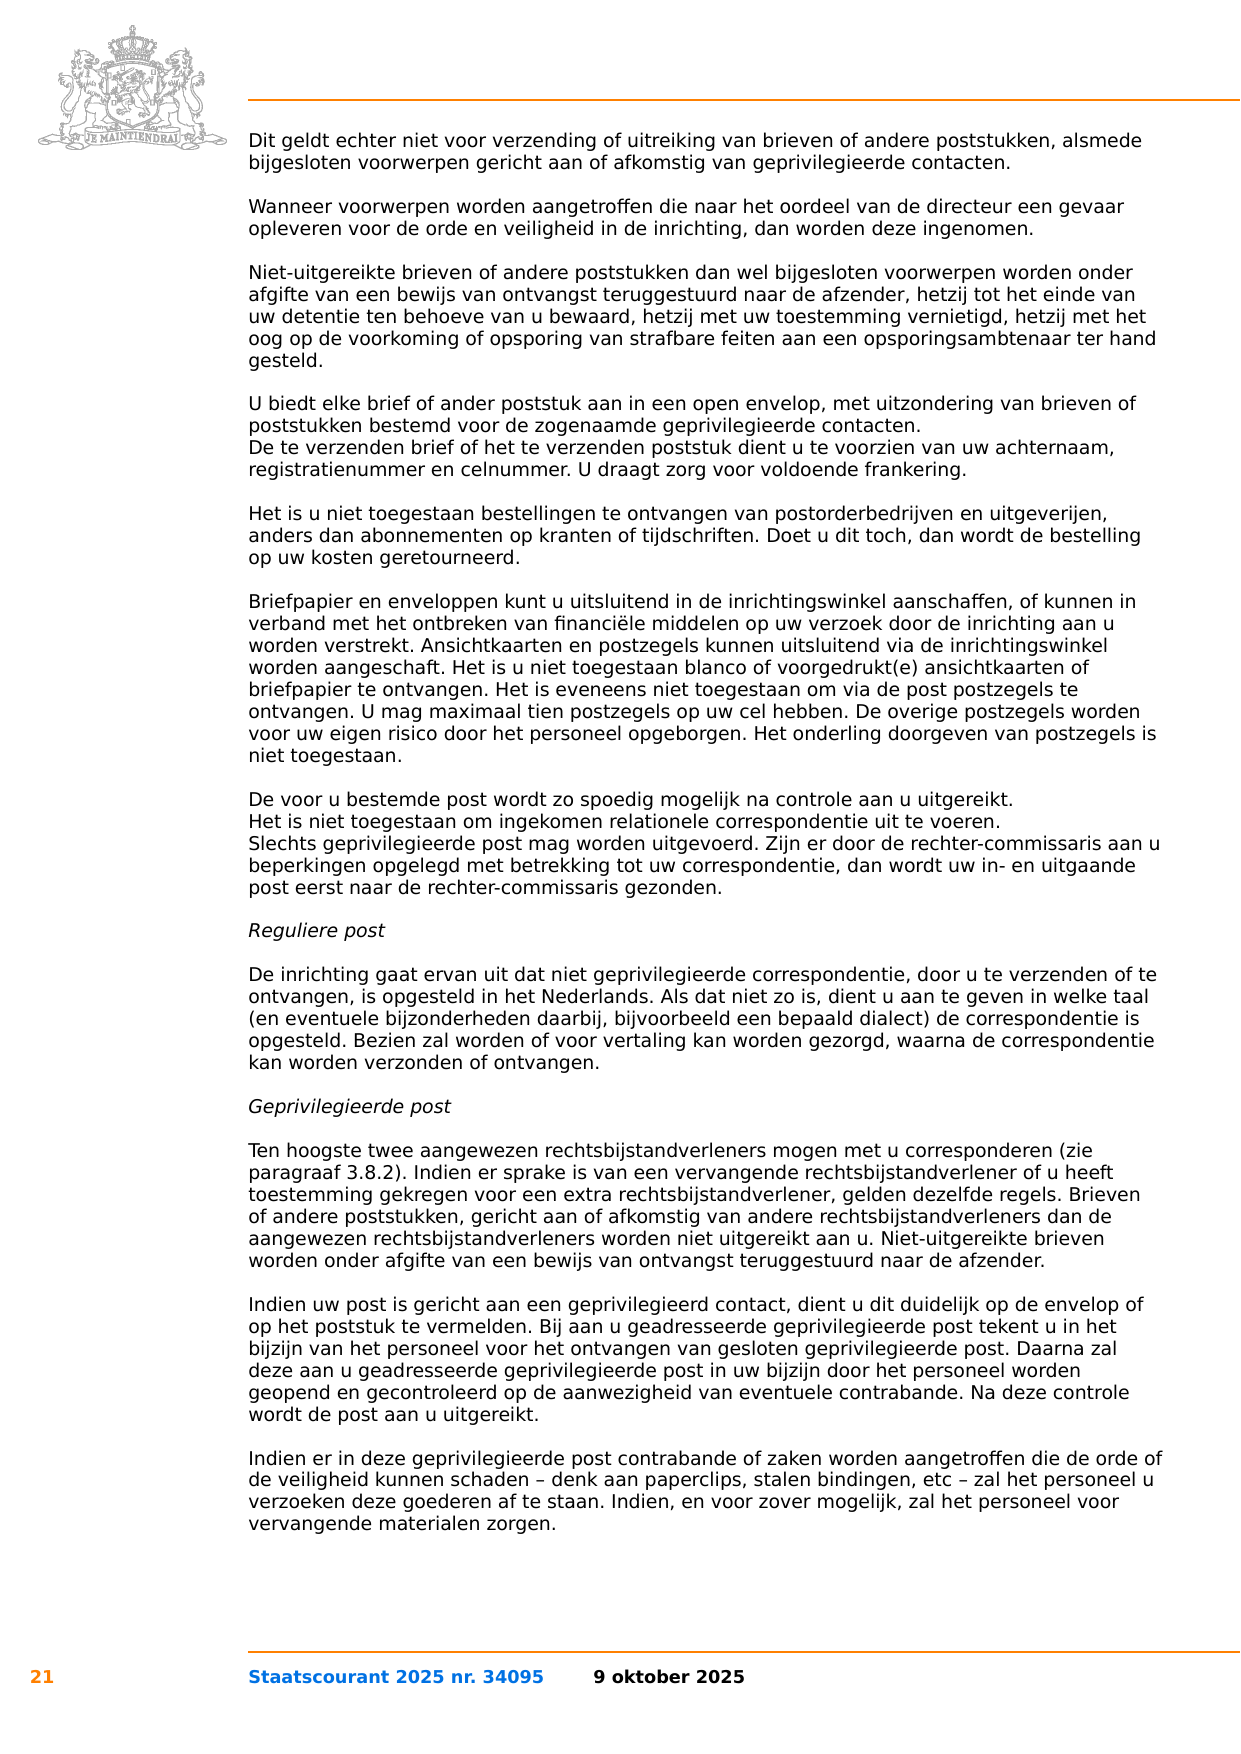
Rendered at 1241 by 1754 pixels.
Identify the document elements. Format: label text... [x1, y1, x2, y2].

text Niet-uitgereikte brieven of andere poststukken dan wel bijgesloten voorwerpen worden onder afgifte van een bewijs van ontvangst teruggestuurd naar de afzender, hetzij tot het einde van uw detentie ten behoeve van u bewaard, hetzij met uw toestemming vernietigd, hetzij met het oog op de voorkoming of opsporing van strafbare feiten aan een opsporingsambtenaar ter hand gesteld. [248, 262, 1163, 371]
text Dit geldt echter niet voor verzending of uitreiking van brieven of andere poststukken, alsmede bijgesloten voorwerpen gericht aan of afkomstig van geprivilegieerde contacten. [248, 130, 1163, 174]
text U biedt elke brief of ander poststuk aan in een open envelop, met uitzondering van brieven of poststukken bestemd voor de zogenaamde geprivilegieerde contacten. [248, 393, 1163, 437]
text Briefpapier en enveloppen kunt u uitsluitend in de inrichtingswinkel aanschaffen, of kunnen in verband met het ontbreken van financiële middelen op uw verzoek door de inrichting aan u worden verstrekt. Ansichtkaarten en postzegels kunnen uitsluitend via de inrichtingswinkel worden aangeschaft. Het is u niet toegestaan blanco of voorgedrukt(e) ansichtkaarten of briefpapier te ontvangen. Het is eveneens niet toegestaan om via de post postzegels te ontvangen. U mag maximaal tien postzegels op uw cel hebben. De overige postzegels worden voor uw eigen risico door het personeel opgeborgen. Het onderling doorgeven van postzegels is niet toegestaan. [248, 591, 1163, 767]
picture [38, 25, 227, 150]
text De inrichting gaat ervan uit dat niet geprivilegieerde correspondentie, door u te verzenden of te ontvangen, is opgesteld in het Nederlands. Als dat niet zo is, dient u aan te geven in welke taal (en eventuele bijzonderheden daarbij, bijvoorbeeld een bepaald dialect) de correspondentie is opgesteld. Bezien zal worden of voor vertaling kan worden gezorgd, waarna de correspondentie kan worden verzonden of ontvangen. [248, 964, 1163, 1074]
text Het is u niet toegestaan bestellingen te ontvangen van postorderbedrijven en uitgeverijen, anders dan abonnementen op kranten of tijdschriften. Doet u dit toch, dan wordt de bestelling op uw kosten geretourneerd. [248, 503, 1163, 569]
text Ten hoogste twee aangewezen rechtsbijstandverleners mogen met u corresponderen (zie paragraaf 3.8.2). Indien er sprake is van een vervangende rechtsbijstandverlener of u heeft toestemming gekregen voor een extra rechtsbijstandverlener, gelden dezelfde regels. Brieven of andere poststukken, gericht aan of afkomstig van andere rechtsbijstandverleners dan de aangewezen rechtsbijstandverleners worden niet uitgereikt aan u. Niet-uitgereikte brieven worden onder afgifte van een bewijs van ontvangst teruggestuurd naar de afzender. [248, 1140, 1163, 1272]
text De voor u bestemde post wordt zo spoedig mogelijk na controle aan u uitgereikt. [248, 789, 1163, 811]
text Het is niet toegestaan om ingekomen relationele correspondentie uit te voeren. [248, 811, 1163, 833]
text Wanneer voorwerpen worden aangetroffen die naar het oordeel van de directeur een gevaar opleveren voor de orde en veiligheid in de inrichting, dan worden deze ingenomen. [248, 196, 1163, 240]
text De te verzenden brief of het te verzenden poststuk dient u te voorzien van uw achternaam, registratienummer en celnummer. U draagt zorg voor voldoende frankering. [248, 437, 1163, 481]
text Indien uw post is gericht aan een geprivilegieerd contact, dient u dit duidelijk op de envelop of op het poststuk te vermelden. Bij aan u geadresseerde geprivilegieerde post tekent u in het bijzijn van het personeel voor het ontvangen van gesloten geprivilegieerde post. Daarna zal deze aan u geadresseerde geprivilegieerde post in uw bijzijn door het personeel worden geopend en gecontroleerd op de aanwezigheid van eventuele contrabande. Na deze controle wordt de post aan u uitgereikt. [248, 1294, 1163, 1426]
subtitle Reguliere post [248, 920, 1163, 942]
subtitle Geprivilegieerde post [248, 1096, 1163, 1118]
text Indien er in deze geprivilegieerde post contrabande of zaken worden aangetroffen die de orde of de veiligheid kunnen schaden – denk aan paperclips, stalen bindingen, etc – zal het personeel u verzoeken deze goederen af te staan. Indien, en voor zover mogelijk, zal het personeel voor vervangende materialen zorgen. [248, 1447, 1163, 1535]
text Slechts geprivilegieerde post mag worden uitgevoerd. Zijn er door de rechter-commissaris aan u beperkingen opgelegd met betrekking tot uw correspondentie, dan wordt uw in- en uitgaande post eerst naar de rechter-commissaris gezonden. [248, 833, 1163, 898]
